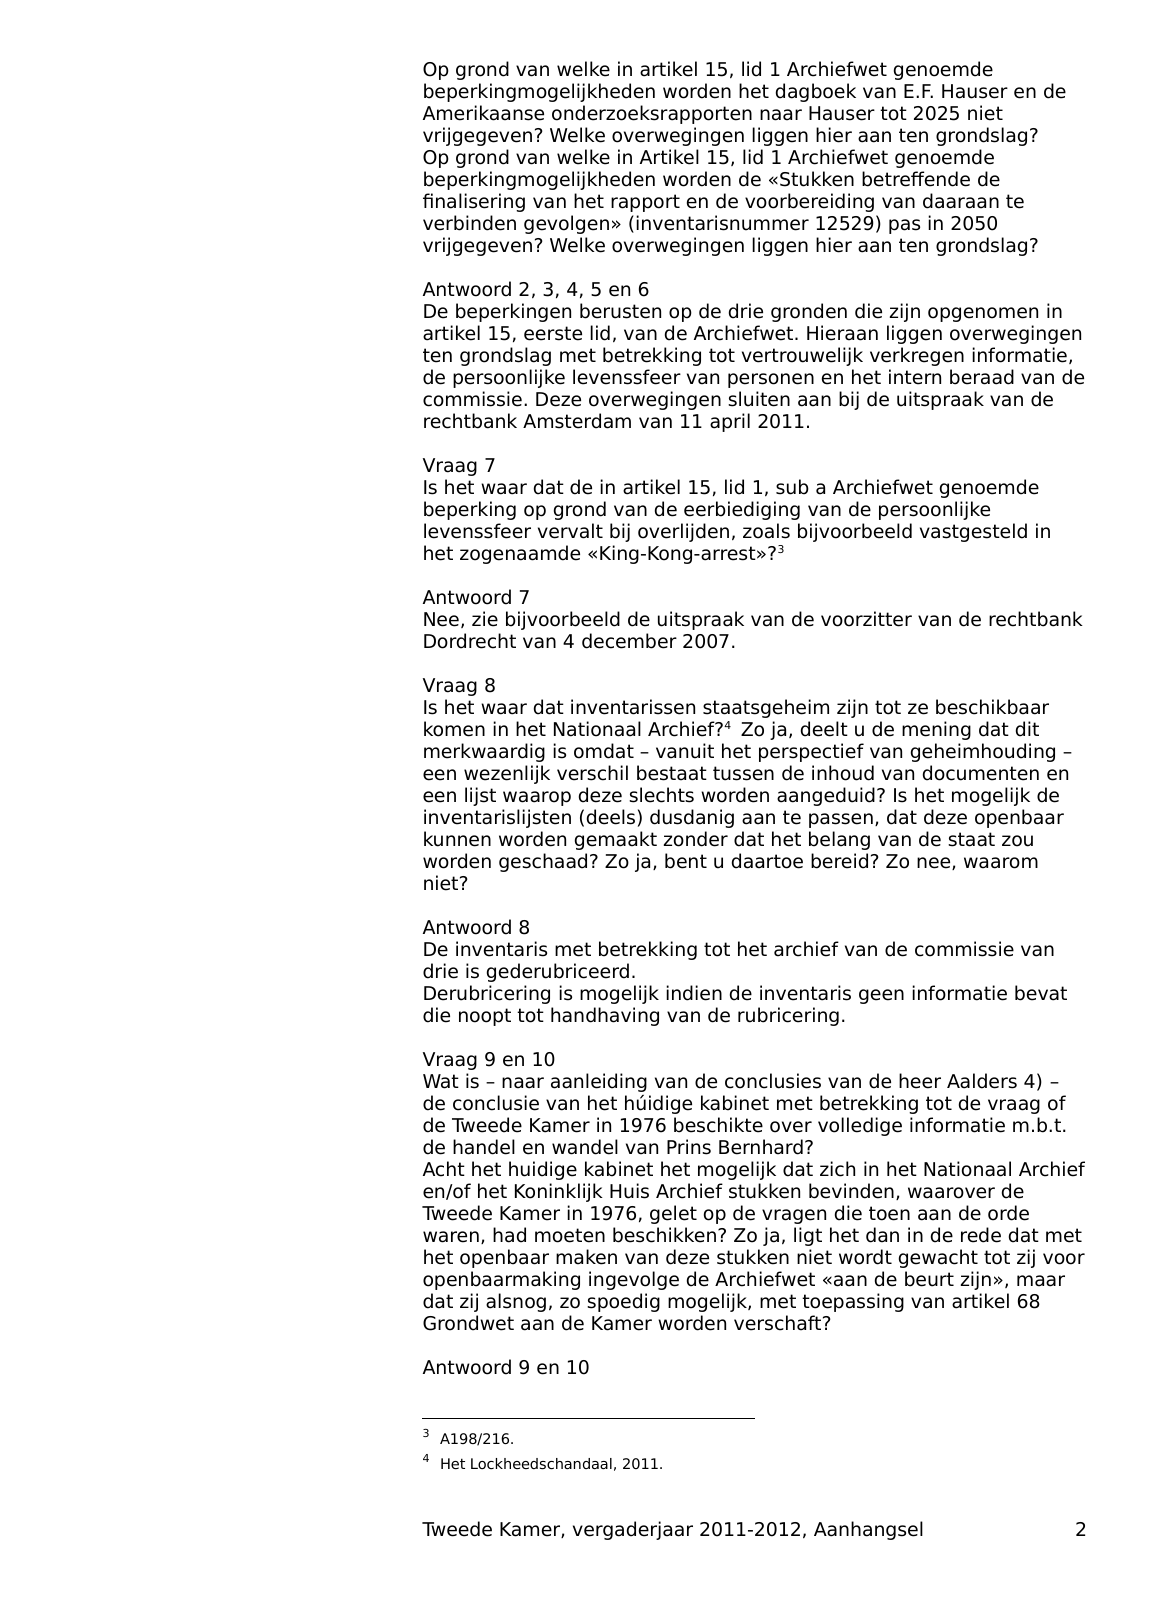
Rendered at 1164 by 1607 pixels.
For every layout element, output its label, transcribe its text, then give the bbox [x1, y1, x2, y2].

text Vraag 8 [422, 675, 1087, 697]
text Derubricering is mogelijk indien de inventaris geen informatie bevat die noopt tot handhaving van de rubricering. [422, 983, 1087, 1027]
text Wat is – naar aanleiding van de conclusies van de heer Aalders 4) – de conclusie van het húidige kabinet met betrekking tot de vraag of de Tweede Kamer in 1976 beschikte over volledige informatie m.b.t. de handel en wandel van Prins Bernhard? [422, 1071, 1087, 1159]
text Nee, zie bijvoorbeeld de uitspraak van de voorzitter van de rechtbank Dordrecht van 4 december 2007. [422, 609, 1087, 653]
text A198/216. [422, 1427, 1087, 1449]
text Is het waar dat de in artikel 15, lid 1, sub a Archiefwet genoemde beperking op grond van de eerbiediging van de persoonlijke levenssfeer vervalt bij overlijden, zoals bijvoorbeeld vastgesteld in het zogenaamde «King-Kong-arrest»? [422, 477, 1087, 565]
text De beperkingen berusten op de drie gronden die zijn opgenomen in artikel 15, eerste lid, van de Archiefwet. Hieraan liggen overwegingen ten grondslag met betrekking tot vertrouwelijk verkregen informatie, de persoonlijke levenssfeer van personen en het intern beraad van de commissie. Deze overwegingen sluiten aan bij de uitspraak van de rechtbank Amsterdam van 11 april 2011. [422, 301, 1087, 433]
text Op grond van welke in Artikel 15, lid 1 Archiefwet genoemde beperkingmogelijkheden worden de «Stukken betreffende de finalisering van het rapport en de voorbereiding van daaraan te verbinden gevolgen» (inventarisnummer 12529) pas in 2050 vrijgegeven? Welke overwegingen liggen hier aan ten grondslag? [422, 147, 1087, 257]
text Is het waar dat inventarissen staatsgeheim zijn tot ze beschikbaar komen in het Nationaal Archief? Zo ja, deelt u de mening dat dit merkwaardig is omdat – vanuit het perspectief van geheimhouding – een wezenlijk verschil bestaat tussen de inhoud van documenten en een lijst waarop deze slechts worden aangeduid? Is het mogelijk de inventarislijsten (deels) dusdanig aan te passen, dat deze openbaar kunnen worden gemaakt zonder dat het belang van de staat zou worden geschaad? Zo ja, bent u daartoe bereid? Zo nee, waarom niet? [422, 697, 1087, 895]
text Antwoord 2, 3, 4, 5 en 6 [422, 279, 1087, 301]
text Antwoord 9 en 10 [422, 1357, 1087, 1379]
text De inventaris met betrekking tot het archief van de commissie van drie is gederubriceerd. [422, 939, 1087, 983]
text Antwoord 8 [422, 917, 1087, 939]
text Antwoord 7 [422, 587, 1087, 609]
text Vraag 9 en 10 [422, 1049, 1087, 1071]
text Vraag 7 [422, 455, 1087, 477]
text Acht het huidige kabinet het mogelijk dat zich in het Nationaal Archief en/of het Koninklijk Huis Archief stukken bevinden, waarover de Tweede Kamer in 1976, gelet op de vragen die toen aan de orde waren, had moeten beschikken? Zo ja, ligt het dan in de rede dat met het openbaar maken van deze stukken niet wordt gewacht tot zij voor openbaarmaking ingevolge de Archiefwet «aan de beurt zijn», maar dat zij alsnog, zo spoedig mogelijk, met toepassing van artikel 68 Grondwet aan de Kamer worden verschaft? [422, 1159, 1087, 1335]
text Op grond van welke in artikel 15, lid 1 Archiefwet genoemde beperkingmogelijkheden worden het dagboek van E.F. Hauser en de Amerikaanse onderzoeksrapporten naar Hauser tot 2025 niet vrijgegeven? Welke overwegingen liggen hier aan ten grondslag? [422, 59, 1087, 147]
text Het Lockheedschandaal, 2011. [422, 1452, 1087, 1474]
